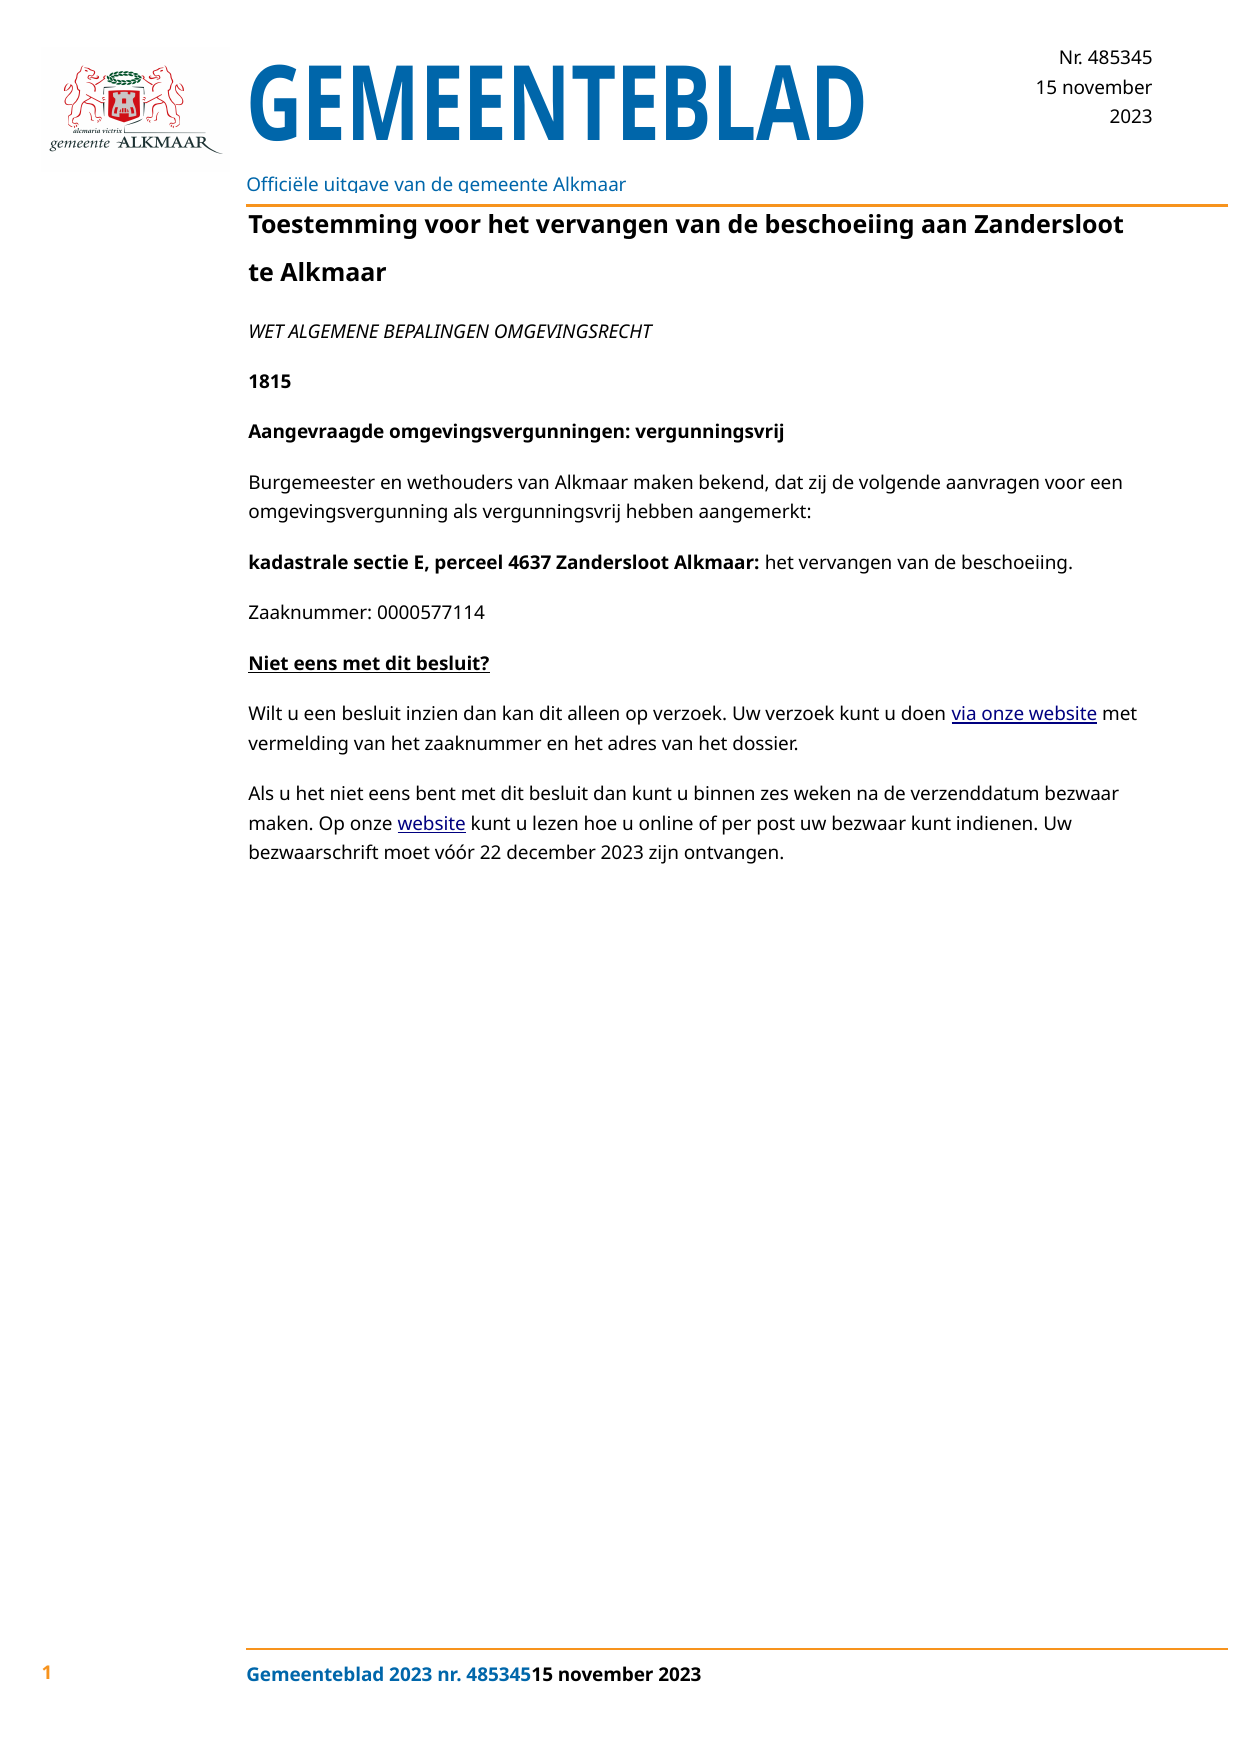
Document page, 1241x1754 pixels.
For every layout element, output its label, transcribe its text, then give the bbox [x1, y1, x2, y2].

text Aangevraagde omgevingsvergunningen: vergunningsvrij [248, 419, 1152, 444]
text Toestemming voor het vervangen van de beschoeiing aan Zandersloot te Alkmaar [248, 207, 1152, 288]
text Zaaknummer: 0000577114 [248, 599, 1152, 625]
text Als u het niet eens bent met dit besluit dan kunt u binnen zes weken na de verzenddatum bezwaar maken. Op onze website kunt u lezen hoe u online of per post uw bezwaar kunt indienen. Uw bezwaarschrift moet vóór 22 december 2023 zijn ontvangen. [248, 780, 1152, 865]
text Burgemeester en wethouders van Alkmaar maken bekend, dat zij de volgende aanvragen voor een omgevingsvergunning als vergunningsvrij hebben aangemerkt: [248, 469, 1152, 524]
text Wilt u een besluit inzien dan kan dit alleen op verzoek. Uw verzoek kunt u doen via onze website met vermelding van het zaaknummer en het adres van het dossier. [248, 700, 1152, 756]
text 1815 [248, 368, 1152, 394]
picture [41, 47, 231, 172]
text kadastrale sectie E, perceel 4637 Zandersloot Alkmaar: het vervangen van de beschoeiing. [248, 549, 1152, 575]
text WET ALGEMENE BEPALINGEN OMGEVINGSRECHT [248, 318, 1152, 344]
text Niet eens met dit besluit? [248, 650, 1152, 676]
